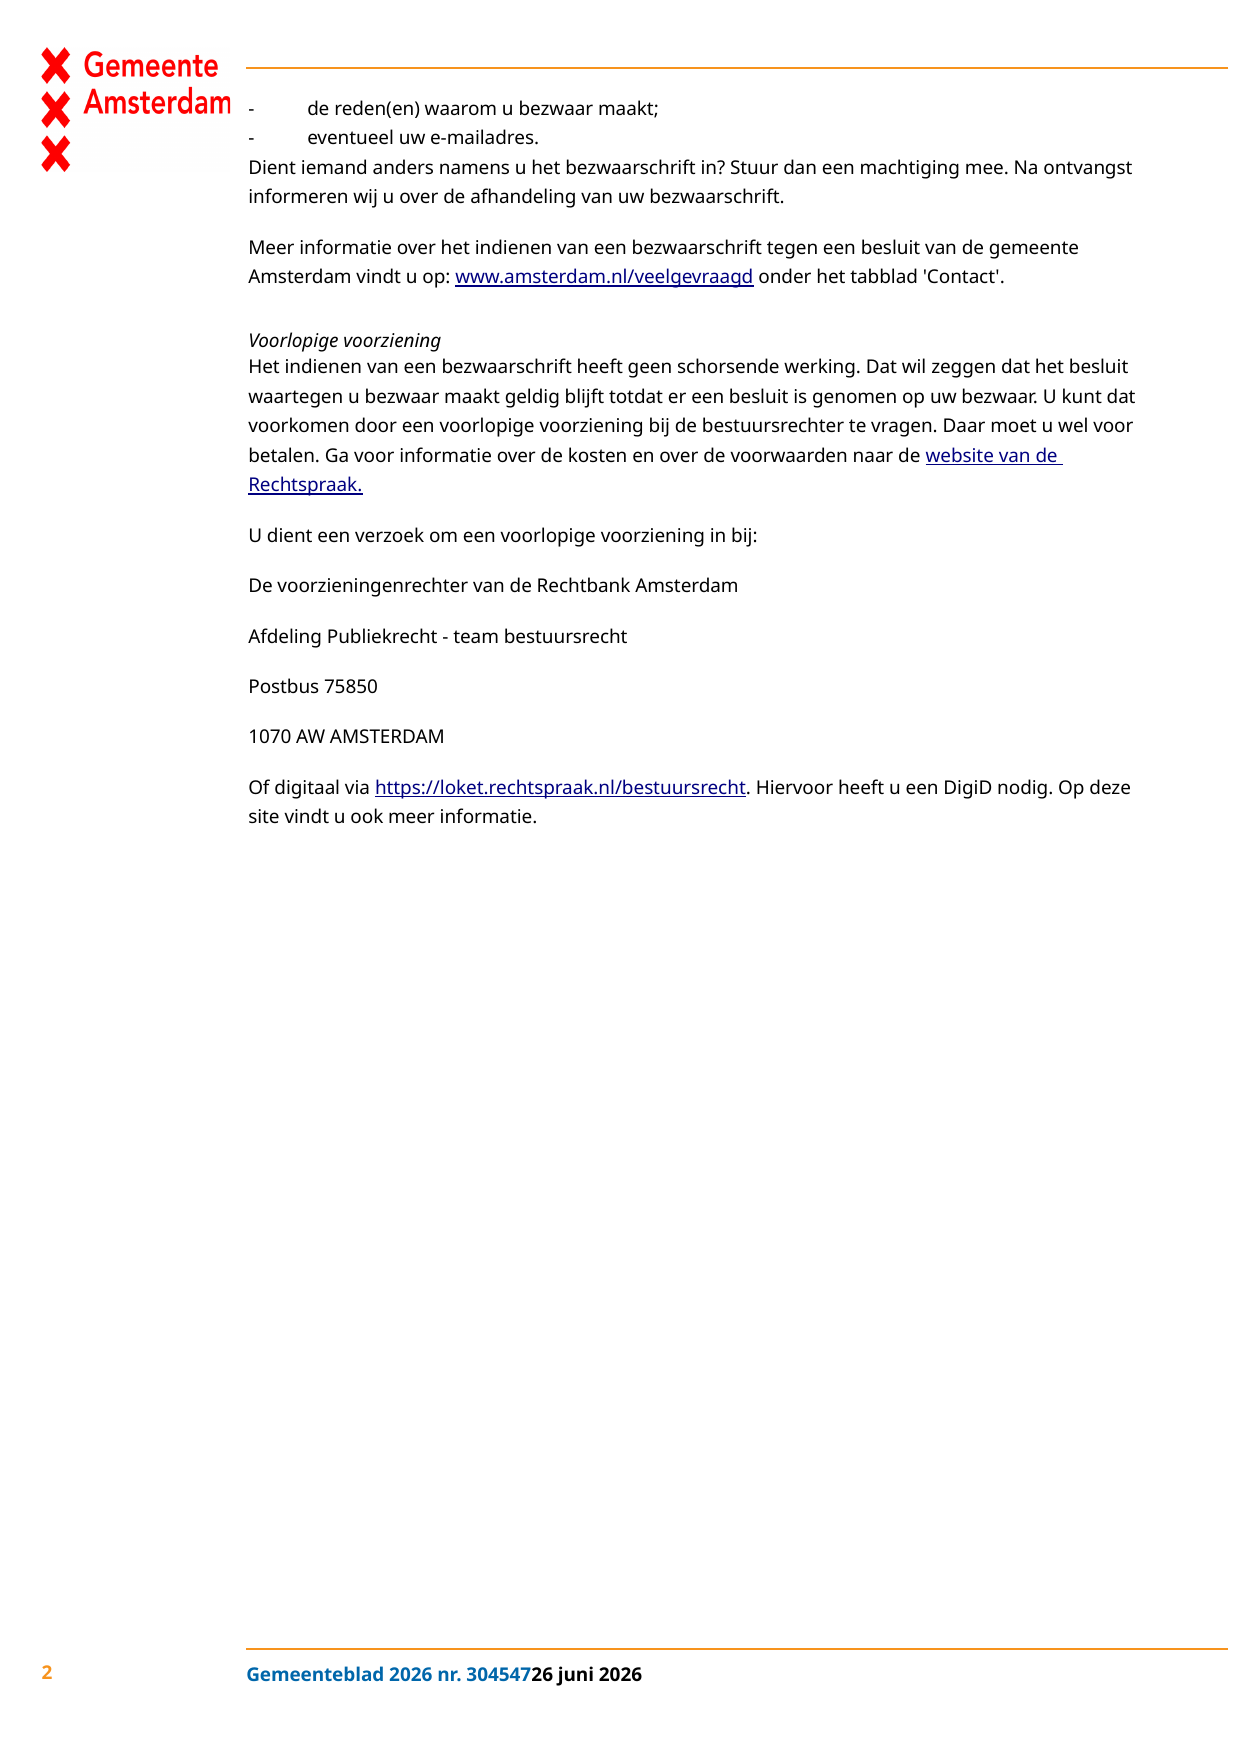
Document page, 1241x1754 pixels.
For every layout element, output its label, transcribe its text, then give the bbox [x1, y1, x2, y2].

list de reden(en) waarom u bezwaar maakt; [248, 95, 1152, 121]
text Meer informatie over het indienen van een bezwaarschrift tegen een besluit van de gemeente Amsterdam vindt u op: www.amsterdam.nl/veelgevraagd onder het tabblad 'Contact'. [248, 234, 1152, 289]
text U dient een verzoek om een voorlopige voorziening in bij: [248, 522, 1152, 548]
text Of digitaal via https://loket.rechtspraak.nl/bestuursrecht. Hiervoor heeft u een DigiD nodig. Op deze site vindt u ook meer informatie. [248, 774, 1152, 829]
text Dient iemand anders namens u het bezwaarschrift in? Stuur dan een machtiging mee. Na ontvangst informeren wij u over de afhandeling van uw bezwaarschrift. [248, 154, 1152, 209]
text Het indienen van een bezwaarschrift heeft geen schorsende werking. Dat wil zeggen dat het besluit waartegen u bezwaar maakt geldig blijft totdat er een besluit is genomen op uw bezwaar. U kunt dat voorkomen door een voorlopige voorziening bij de bestuursrechter te vragen. Daar moet u wel voor betalen. Ga voor informatie over de kosten en over de voorwaarden naar de website van de Rechtspraak. [248, 353, 1152, 497]
list eventueel uw e-mailadres. [248, 124, 1152, 150]
picture [41, 47, 231, 172]
text 1070 AW AMSTERDAM [248, 724, 1152, 749]
text De voorzieningenrechter van de Rechtbank Amsterdam [248, 572, 1152, 598]
text Postbus 75850 [248, 673, 1152, 699]
text Afdeling Publiekrecht - team bestuursrecht [248, 623, 1152, 648]
text Voorlopige voorziening [248, 327, 1152, 353]
